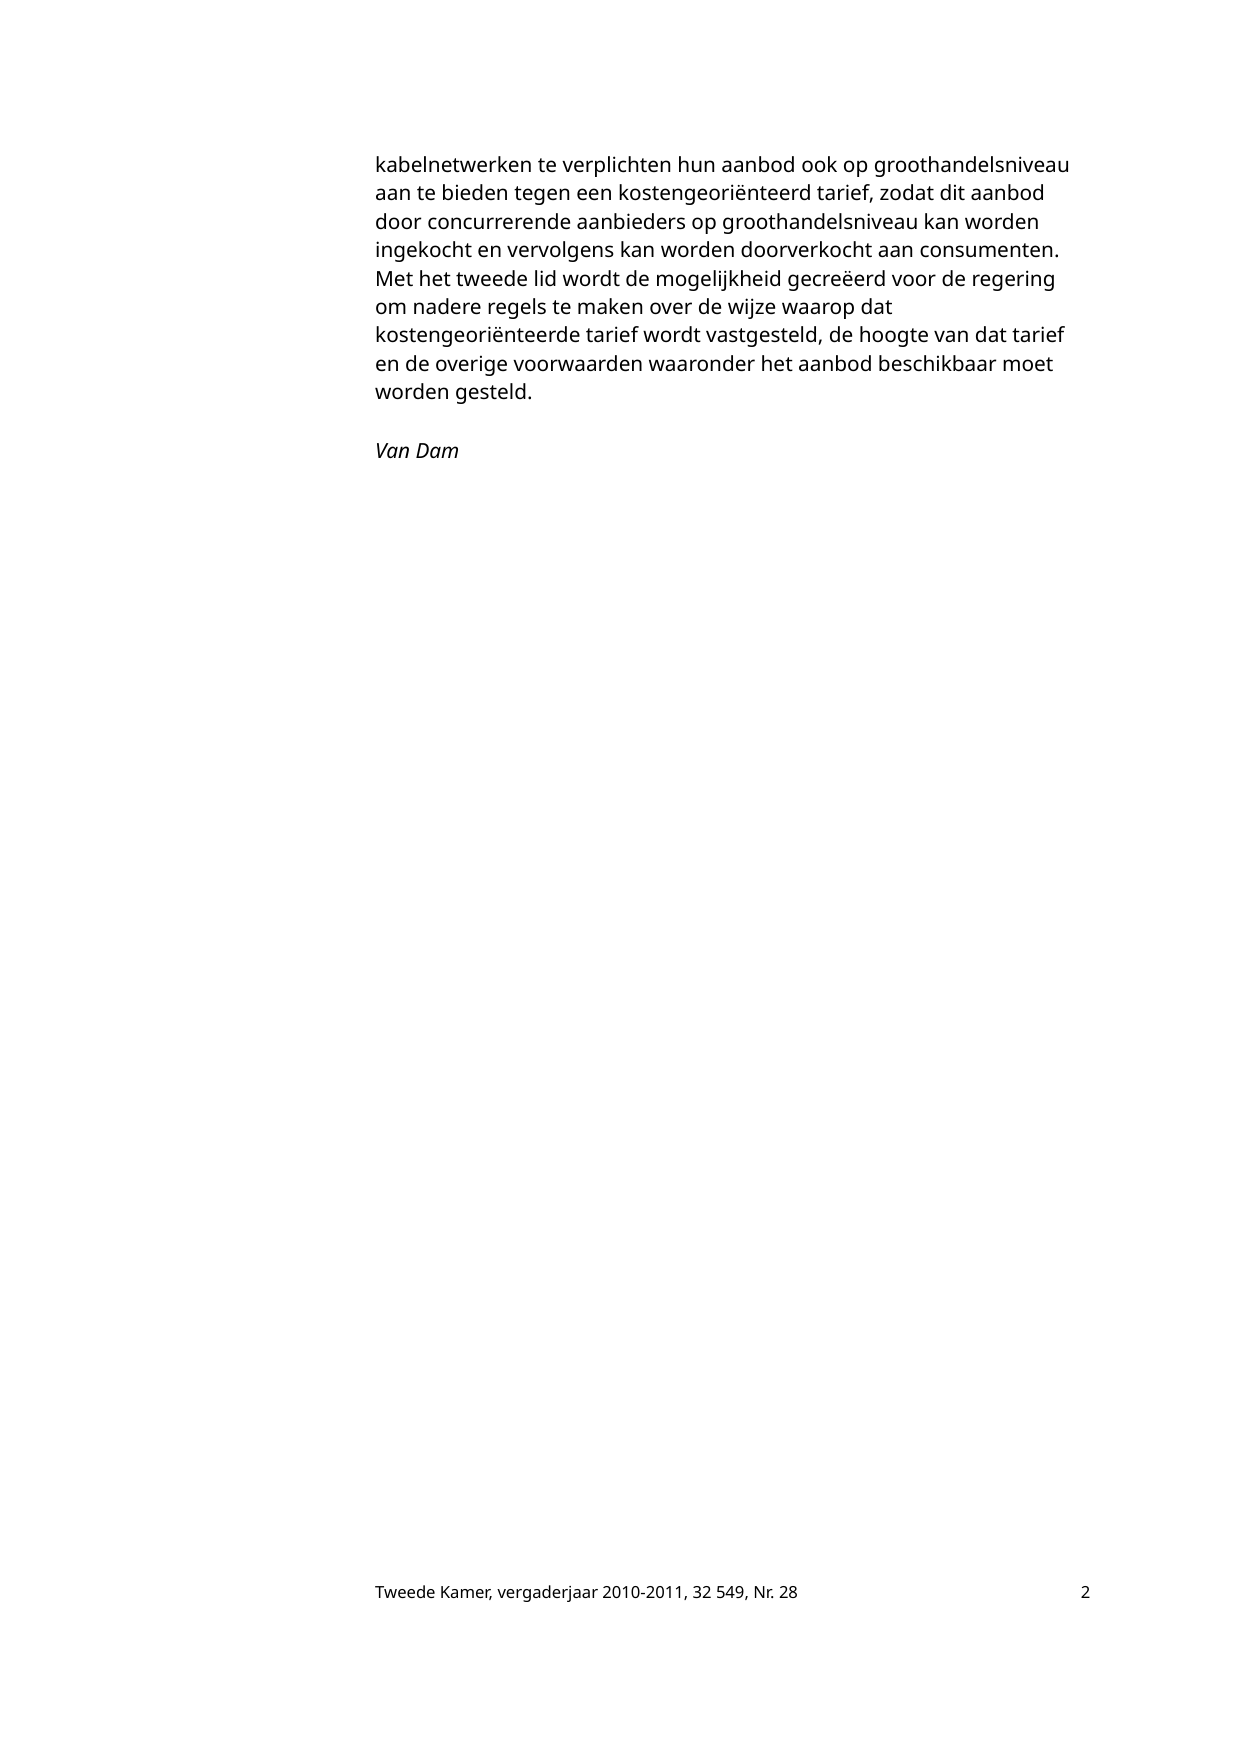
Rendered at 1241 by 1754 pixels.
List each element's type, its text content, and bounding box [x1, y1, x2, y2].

text kabelnetwerken te verplichten hun aanbod ook op groothandelsniveau aan te bieden tegen een kostengeoriënteerd tarief, zodat dit aanbod door concurrerende aanbieders op groothandelsniveau kan worden ingekocht en vervolgens kan worden doorverkocht aan consumenten. Met het tweede lid wordt de mogelijkheid gecreëerd voor de regering om nadere regels te maken over de wijze waarop dat kostengeoriënteerde tarief wordt vastgesteld, de hoogte van dat tarief en de overige voorwaarden waaronder het aanbod beschikbaar moet worden gesteld. [375, 150, 1090, 406]
text Van Dam [375, 436, 1090, 464]
